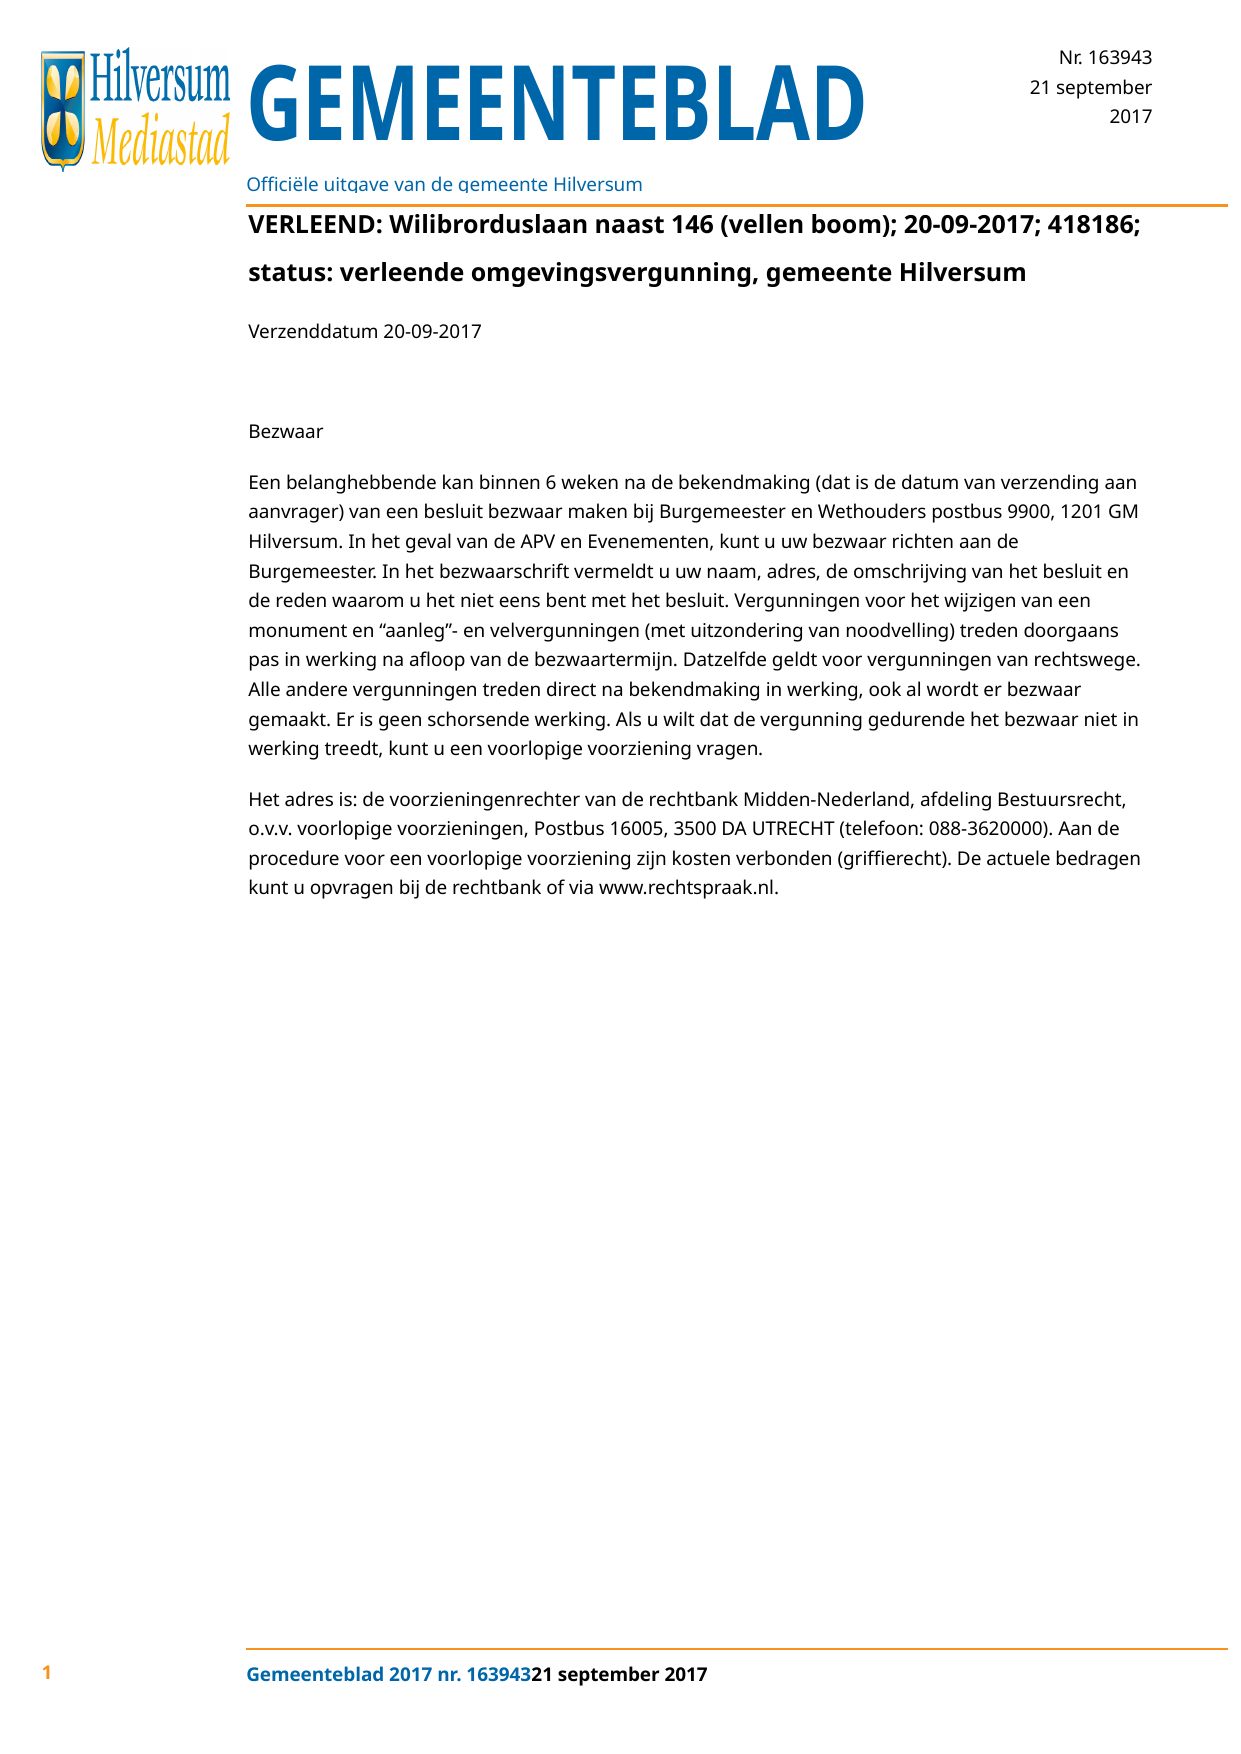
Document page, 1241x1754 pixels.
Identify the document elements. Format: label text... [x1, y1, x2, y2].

text VERLEEND: Wilibrorduslaan naast 146 (vellen boom); 20-09-2017; 418186; status: verleende omgevingsvergunning, gemeente Hilversum [248, 207, 1152, 288]
text Bezwaar [248, 419, 1152, 444]
text Verzenddatum 20-09-2017 [248, 318, 1152, 344]
picture [41, 47, 231, 172]
text Het adres is: de voorzieningenrechter van de rechtbank Midden-Nederland, afdeling Bestuursrecht, o.v.v. voorlopige voorzieningen, Postbus 16005, 3500 DA UTRECHT (telefoon: 088-3620000). Aan de procedure voor een voorlopige voorziening zijn kosten verbonden (griffierecht). De actuele bedragen kunt u opvragen bij de rechtbank of via www.rechtspraak.nl. [248, 786, 1152, 900]
text Een belanghebbende kan binnen 6 weken na de bekendmaking (dat is de datum van verzending aan aanvrager) van een besluit bezwaar maken bij Burgemeester en Wethouders postbus 9900, 1201 GM Hilversum. In het geval van de APV en Evenementen, kunt u uw bezwaar richten aan de Burgemeester. In het bezwaarschrift vermeldt u uw naam, adres, de omschrijving van het besluit en de reden waarom u het niet eens bent met het besluit. Vergunningen voor het wijzigen van een monument en “aanleg”- en velvergunningen (met uitzondering van noodvelling) treden doorgaans pas in werking na afloop van de bezwaartermijn. Datzelfde geldt voor vergunningen van rechtswege. Alle andere vergunningen treden direct na bekendmaking in werking, ook al wordt er bezwaar gemaakt. Er is geen schorsende werking. Als u wilt dat de vergunning gedurende het bezwaar niet in werking treedt, kunt u een voorlopige voorziening vragen. [248, 469, 1152, 761]
